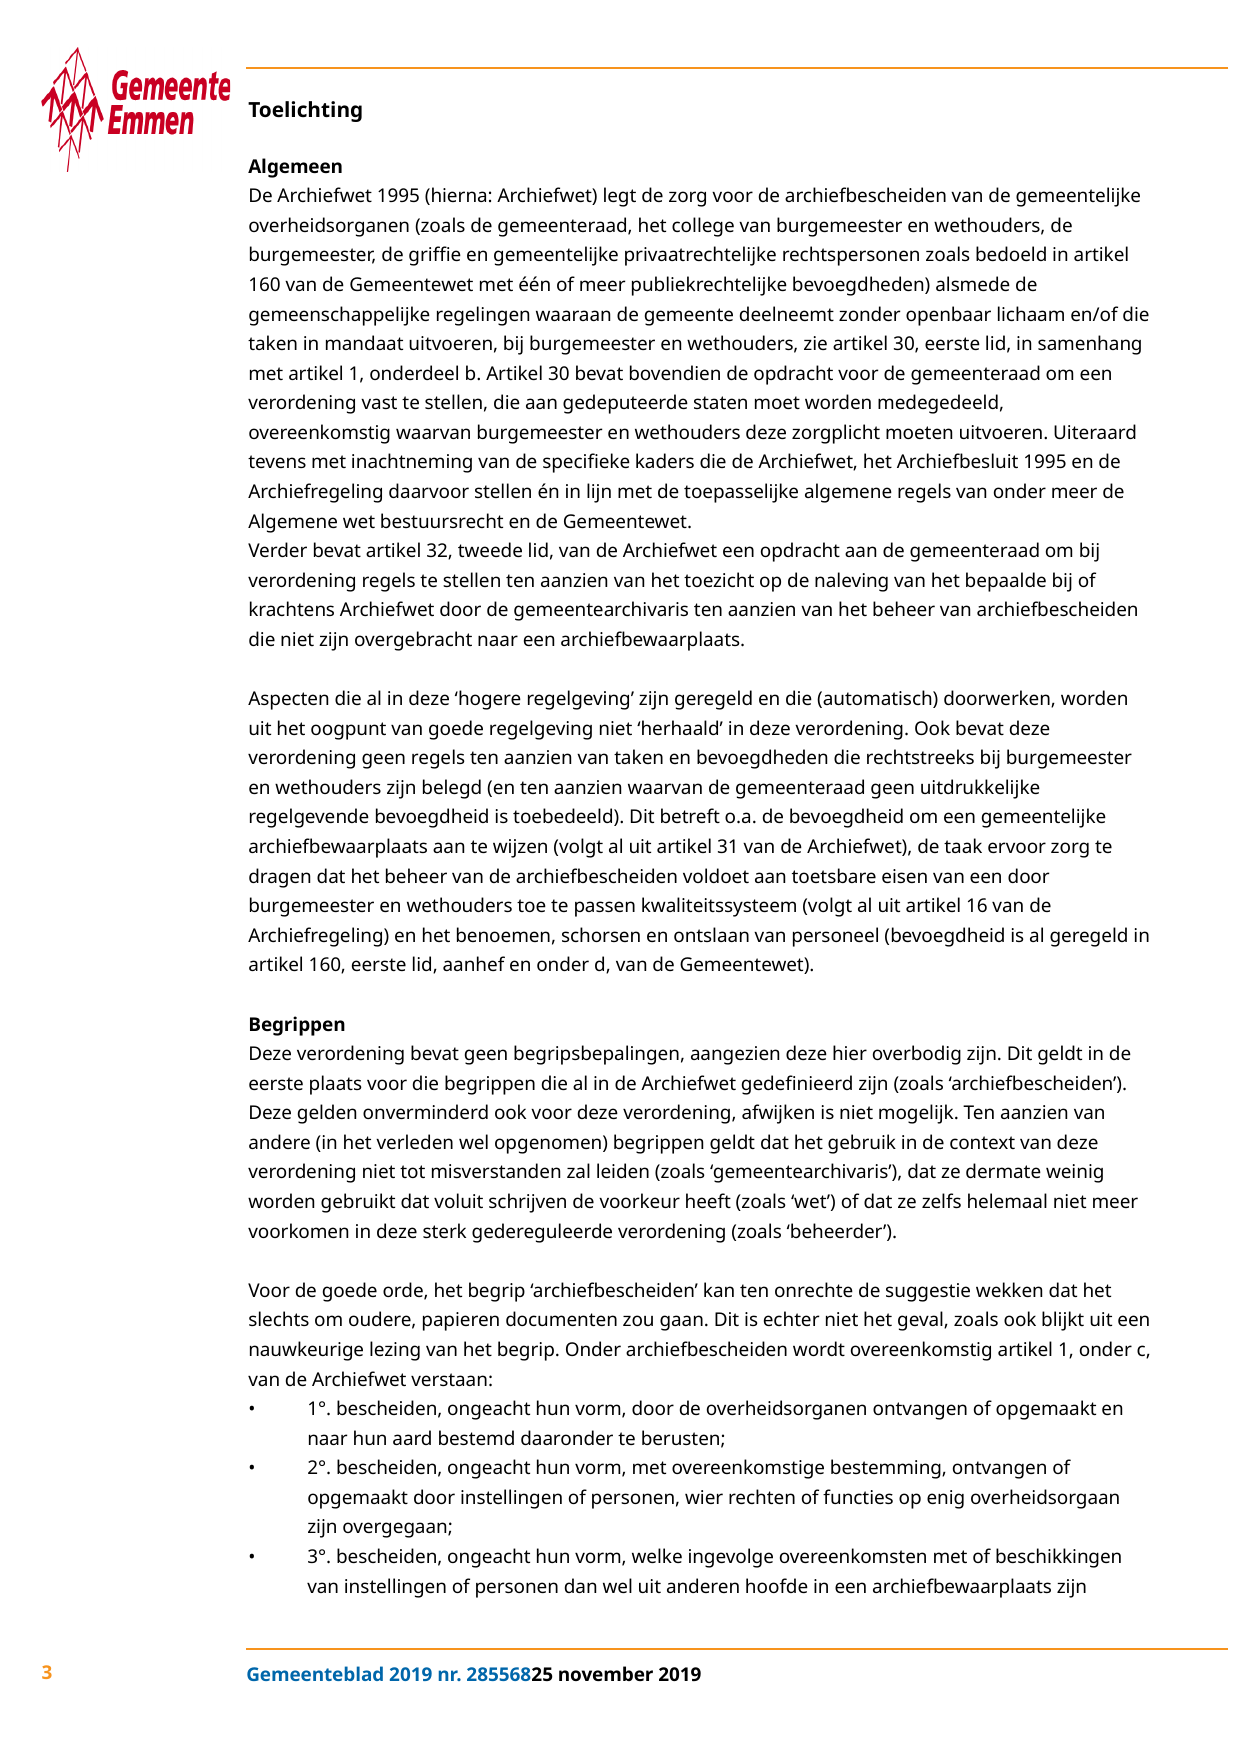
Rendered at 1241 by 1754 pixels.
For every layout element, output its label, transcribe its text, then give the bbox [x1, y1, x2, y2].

text Toelichting [248, 95, 1152, 123]
list 3°. bescheiden, ongeacht hun vorm, welke ingevolge overeenkomsten met of beschikkingen van instellingen of personen dan wel uit anderen hoofde in een archiefbewaarplaats zijn [248, 1543, 1152, 1599]
text Deze verordening bevat geen begripsbepalingen, aangezien deze hier overbodig zijn. Dit geldt in de eerste plaats voor die begrippen die al in de Archiefwet gedefinieerd zijn (zoals ‘archiefbescheiden’). Deze gelden onverminderd ook voor deze verordening, afwijken is niet mogelijk. Ten aanzien van andere (in het verleden wel opgenomen) begrippen geldt dat het gebruik in de context van deze verordening niet tot misverstanden zal leiden (zoals ‘gemeentearchivaris’), dat ze dermate weinig worden gebruikt dat voluit schrijven de voorkeur heeft (zoals ‘wet’) of dat ze zelfs helemaal niet meer voorkomen in deze sterk gedereguleerde verordening (zoals ‘beheerder’). [248, 1040, 1152, 1244]
text Verder bevat artikel 32, tweede lid, van de Archiefwet een opdracht aan de gemeenteraad om bij verordening regels te stellen ten aanzien van het toezicht op de naleving van het bepaalde bij of krachtens Archiefwet door de gemeentearchivaris ten aanzien van het beheer van archiefbescheiden die niet zijn overgebracht naar een archiefbewaarplaats. [248, 537, 1152, 652]
text Algemeen [248, 153, 1152, 179]
text De Archiefwet 1995 (hierna: Archiefwet) legt de zorg voor de archiefbescheiden van de gemeentelijke overheidsorganen (zoals de gemeenteraad, het college van burgemeester en wethouders, de burgemeester, de griffie en gemeentelijke privaatrechtelijke rechtspersonen zoals bedoeld in artikel 160 van de Gemeentewet met één of meer publiekrechtelijke bevoegdheden) alsmede de gemeenschappelijke regelingen waaraan de gemeente deelneemt zonder openbaar lichaam en/of die taken in mandaat uitvoeren, bij burgemeester en wethouders, zie artikel 30, eerste lid, in samenhang met artikel 1, onderdeel b. Artikel 30 bevat bovendien de opdracht voor de gemeenteraad om een verordening vast te stellen, die aan gedeputeerde staten moet worden medegedeeld, overeenkomstig waarvan burgemeester en wethouders deze zorgplicht moeten uitvoeren. Uiteraard tevens met inachtneming van de specifieke kaders die de Archiefwet, het Archiefbesluit 1995 en de Archiefregeling daarvoor stellen én in lijn met de toepasselijke algemene regels van onder meer de Algemene wet bestuursrecht en de Gemeentewet. [248, 182, 1152, 534]
text Begrippen [248, 1011, 1152, 1037]
text Voor de goede orde, het begrip ‘archiefbescheiden’ kan ten onrechte de suggestie wekken dat het slechts om oudere, papieren documenten zou gaan. Dit is echter niet het geval, zoals ook blijkt uit een nauwkeurige lezing van het begrip. Onder archiefbescheiden wordt overeenkomstig artikel 1, onder c, van de Archiefwet verstaan: [248, 1277, 1152, 1392]
text Aspecten die al in deze ‘hogere regelgeving’ zijn geregeld en die (automatisch) doorwerken, worden uit het oogpunt van goede regelgeving niet ‘herhaald’ in deze verordening. Ook bevat deze verordening geen regels ten aanzien van taken en bevoegdheden die rechtstreeks bij burgemeester en wethouders zijn belegd (en ten aanzien waarvan de gemeenteraad geen uitdrukkelijke regelgevende bevoegdheid is toebedeeld). Dit betreft o.a. de bevoegdheid om een gemeentelijke archiefbewaarplaats aan te wijzen (volgt al uit artikel 31 van de Archiefwet), de taak ervoor zorg te dragen dat het beheer van de archiefbescheiden voldoet aan toetsbare eisen van een door burgemeester en wethouders toe te passen kwaliteitssysteem (volgt al uit artikel 16 van de Archiefregeling) en het benoemen, schorsen en ontslaan van personeel (bevoegdheid is al geregeld in artikel 160, eerste lid, aanhef en onder d, van de Gemeentewet). [248, 685, 1152, 977]
picture [41, 47, 231, 172]
list 2°. bescheiden, ongeacht hun vorm, met overeenkomstige bestemming, ontvangen of opgemaakt door instellingen of personen, wier rechten of functies op enig overheidsorgaan zijn overgegaan; [248, 1454, 1152, 1539]
list 1°. bescheiden, ongeacht hun vorm, door de overheidsorganen ontvangen of opgemaakt en naar hun aard bestemd daaronder te berusten; [248, 1395, 1152, 1451]
